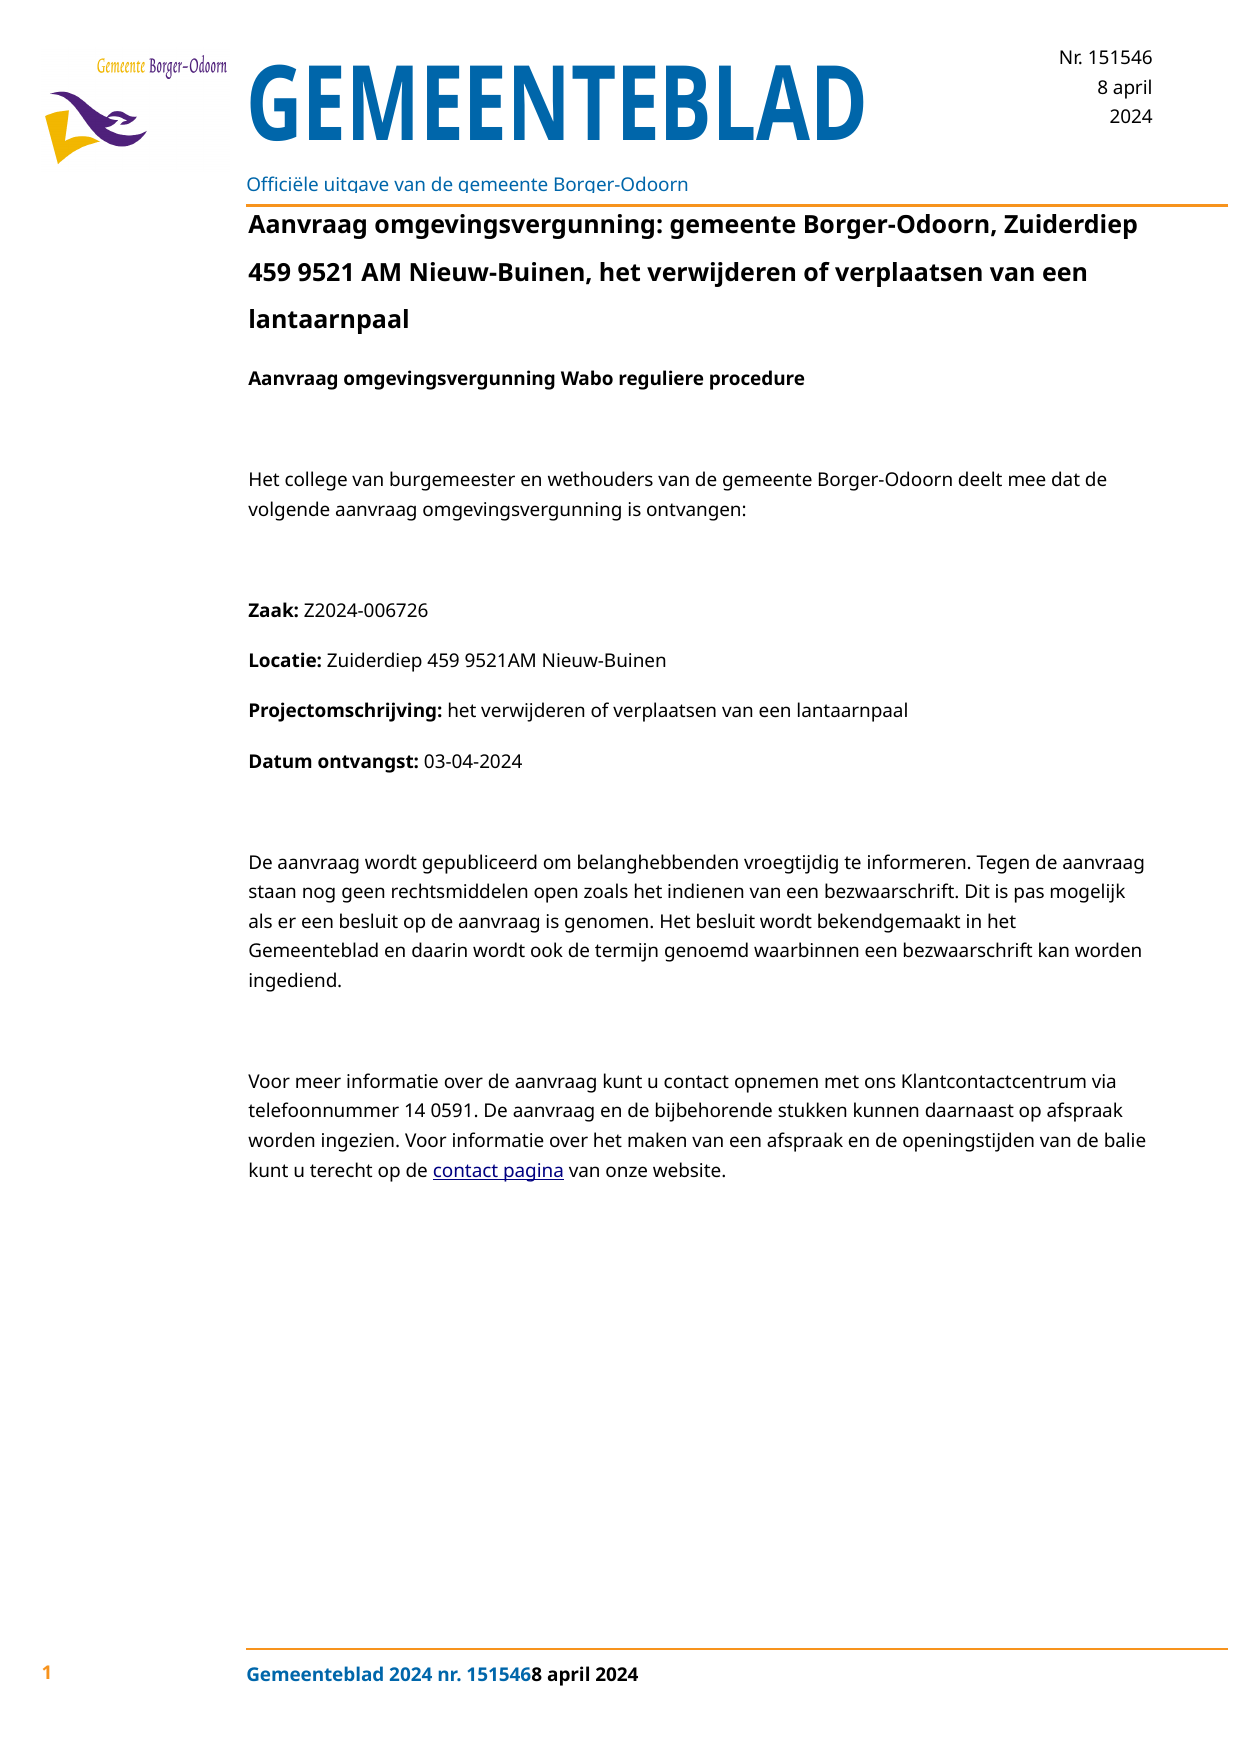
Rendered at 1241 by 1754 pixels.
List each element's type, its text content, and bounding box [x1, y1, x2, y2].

text Aanvraag omgevingsvergunning: gemeente Borger-Odoorn, Zuiderdiep 459 9521 AM Nieuw-Buinen, het verwijderen of verplaatsen van een lantaarnpaal [248, 207, 1152, 336]
text Zaak: Z2024-006726 [248, 597, 1152, 622]
text Aanvraag omgevingsvergunning Wabo reguliere procedure [248, 366, 1152, 391]
text Datum ontvangst: 03-04-2024 [248, 748, 1152, 774]
text Het college van burgemeester en wethouders van de gemeente Borger-Odoorn deelt mee dat de volgende aanvraag omgevingsvergunning is ontvangen: [248, 466, 1152, 522]
text Projectomschrijving: het verwijderen of verplaatsen van een lantaarnpaal [248, 698, 1152, 723]
picture [41, 47, 231, 172]
text De aanvraag wordt gepubliceerd om belanghebbenden vroegtijdig te informeren. Tegen de aanvraag staan nog geen rechtsmiddelen open zoals het indienen van een bezwaarschrift. Dit is pas mogelijk als er een besluit op de aanvraag is genomen. Het besluit wordt bekendgemaakt in het Gemeenteblad en daarin wordt ook de termijn genoemd waarbinnen een bezwaarschrift kan worden ingediend. [248, 849, 1152, 993]
text Locatie: Zuiderdiep 459 9521AM Nieuw-Buinen [248, 647, 1152, 673]
text Voor meer informatie over de aanvraag kunt u contact opnemen met ons Klantcontactcentrum via telefoonnummer 14 0591. De aanvraag en de bijbehorende stukken kunnen daarnaast op afspraak worden ingezien. Voor informatie over het maken van een afspraak en de openingstijden van de balie kunt u terecht op de contact pagina van onze website. [248, 1068, 1152, 1182]
